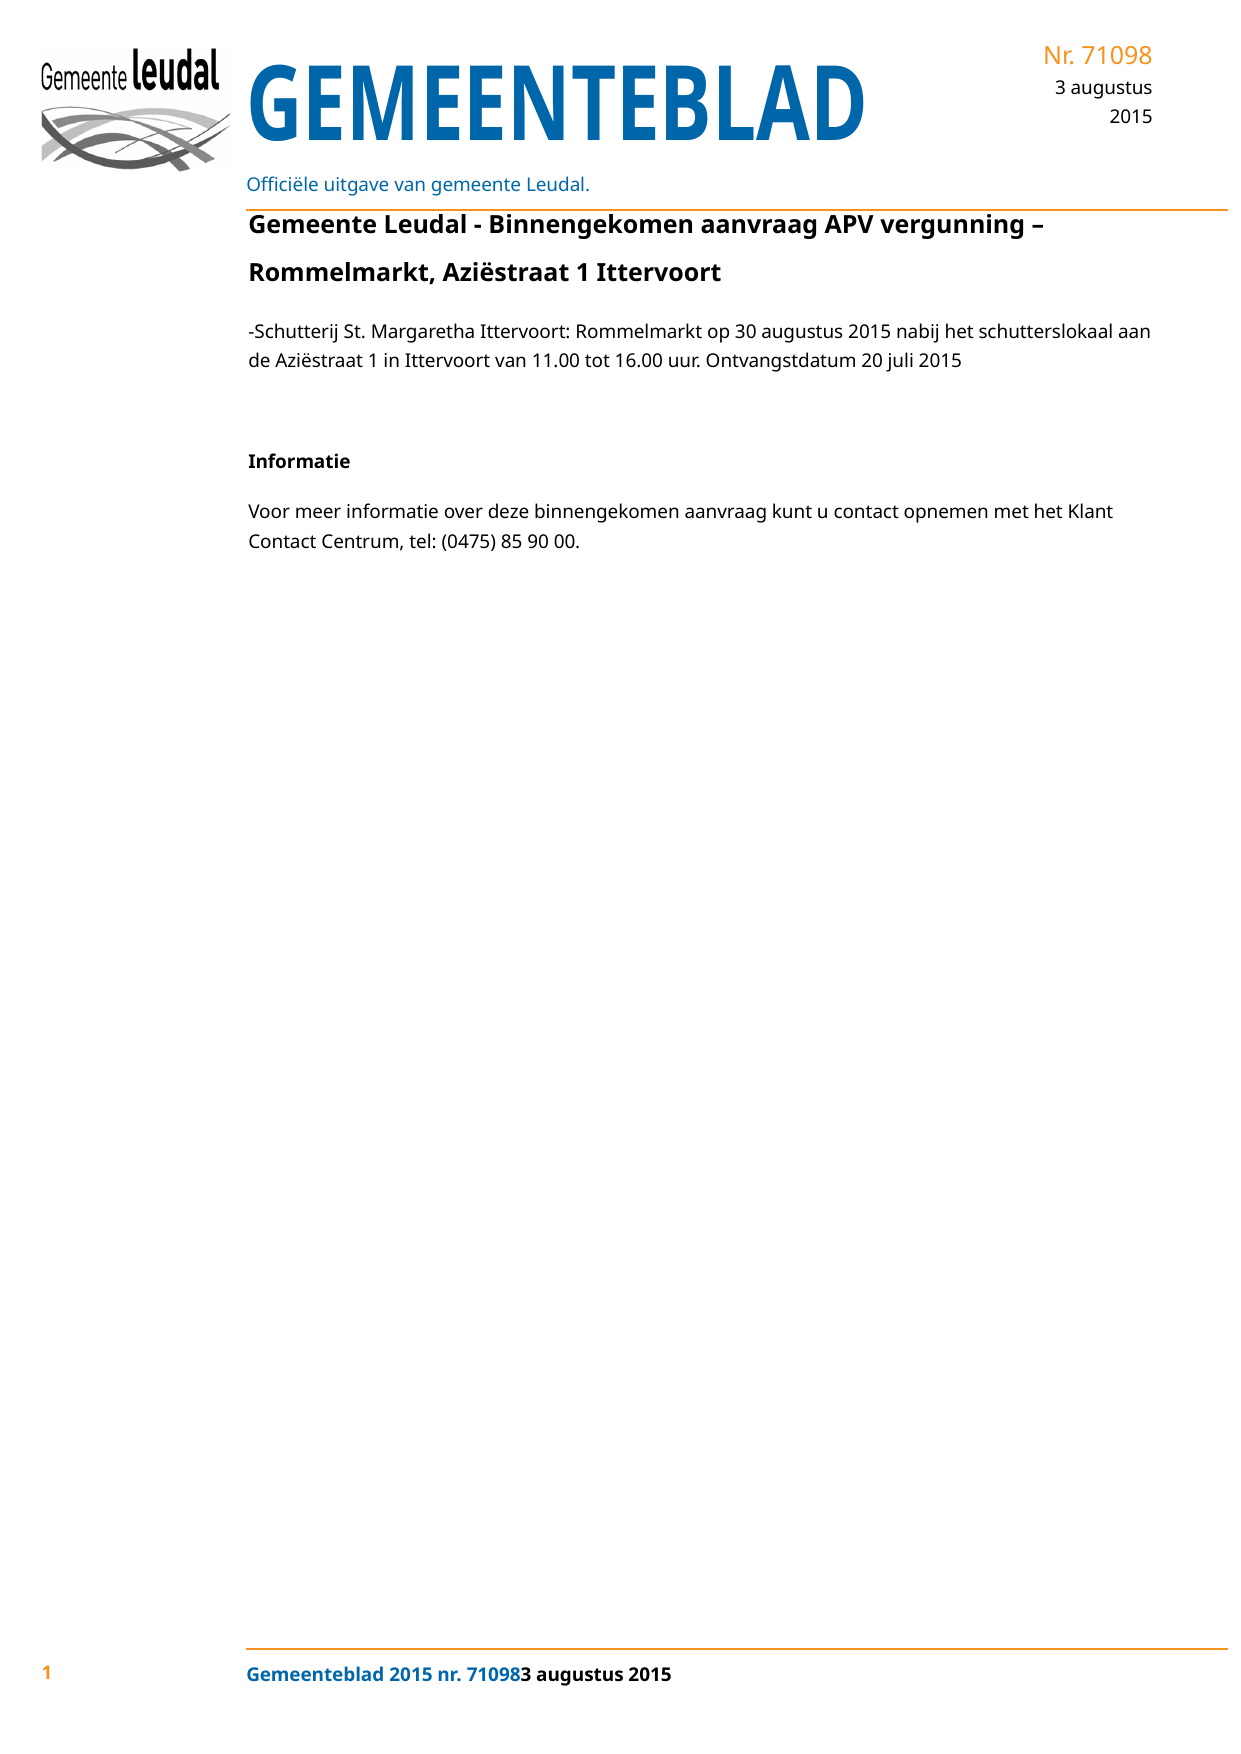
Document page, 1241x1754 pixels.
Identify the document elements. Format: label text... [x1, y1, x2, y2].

text Voor meer informatie over deze binnengekomen aanvraag kunt u contact opnemen met het Klant Contact Centrum, tel: (0475) 85 90 00. [248, 499, 1152, 554]
picture [41, 47, 231, 172]
text -Schutterij St. Margaretha Ittervoort: Rommelmarkt op 30 augustus 2015 nabij het schutterslokaal aan de Aziëstraat 1 in Ittervoort van 11.00 tot 16.00 uur. Ontvangstdatum 20 juli 2015 [248, 318, 1152, 373]
text Gemeente Leudal - Binnengekomen aanvraag APV vergunning – Rommelmarkt, Aziëstraat 1 Ittervoort [248, 211, 1152, 288]
text Informatie [248, 448, 1152, 474]
